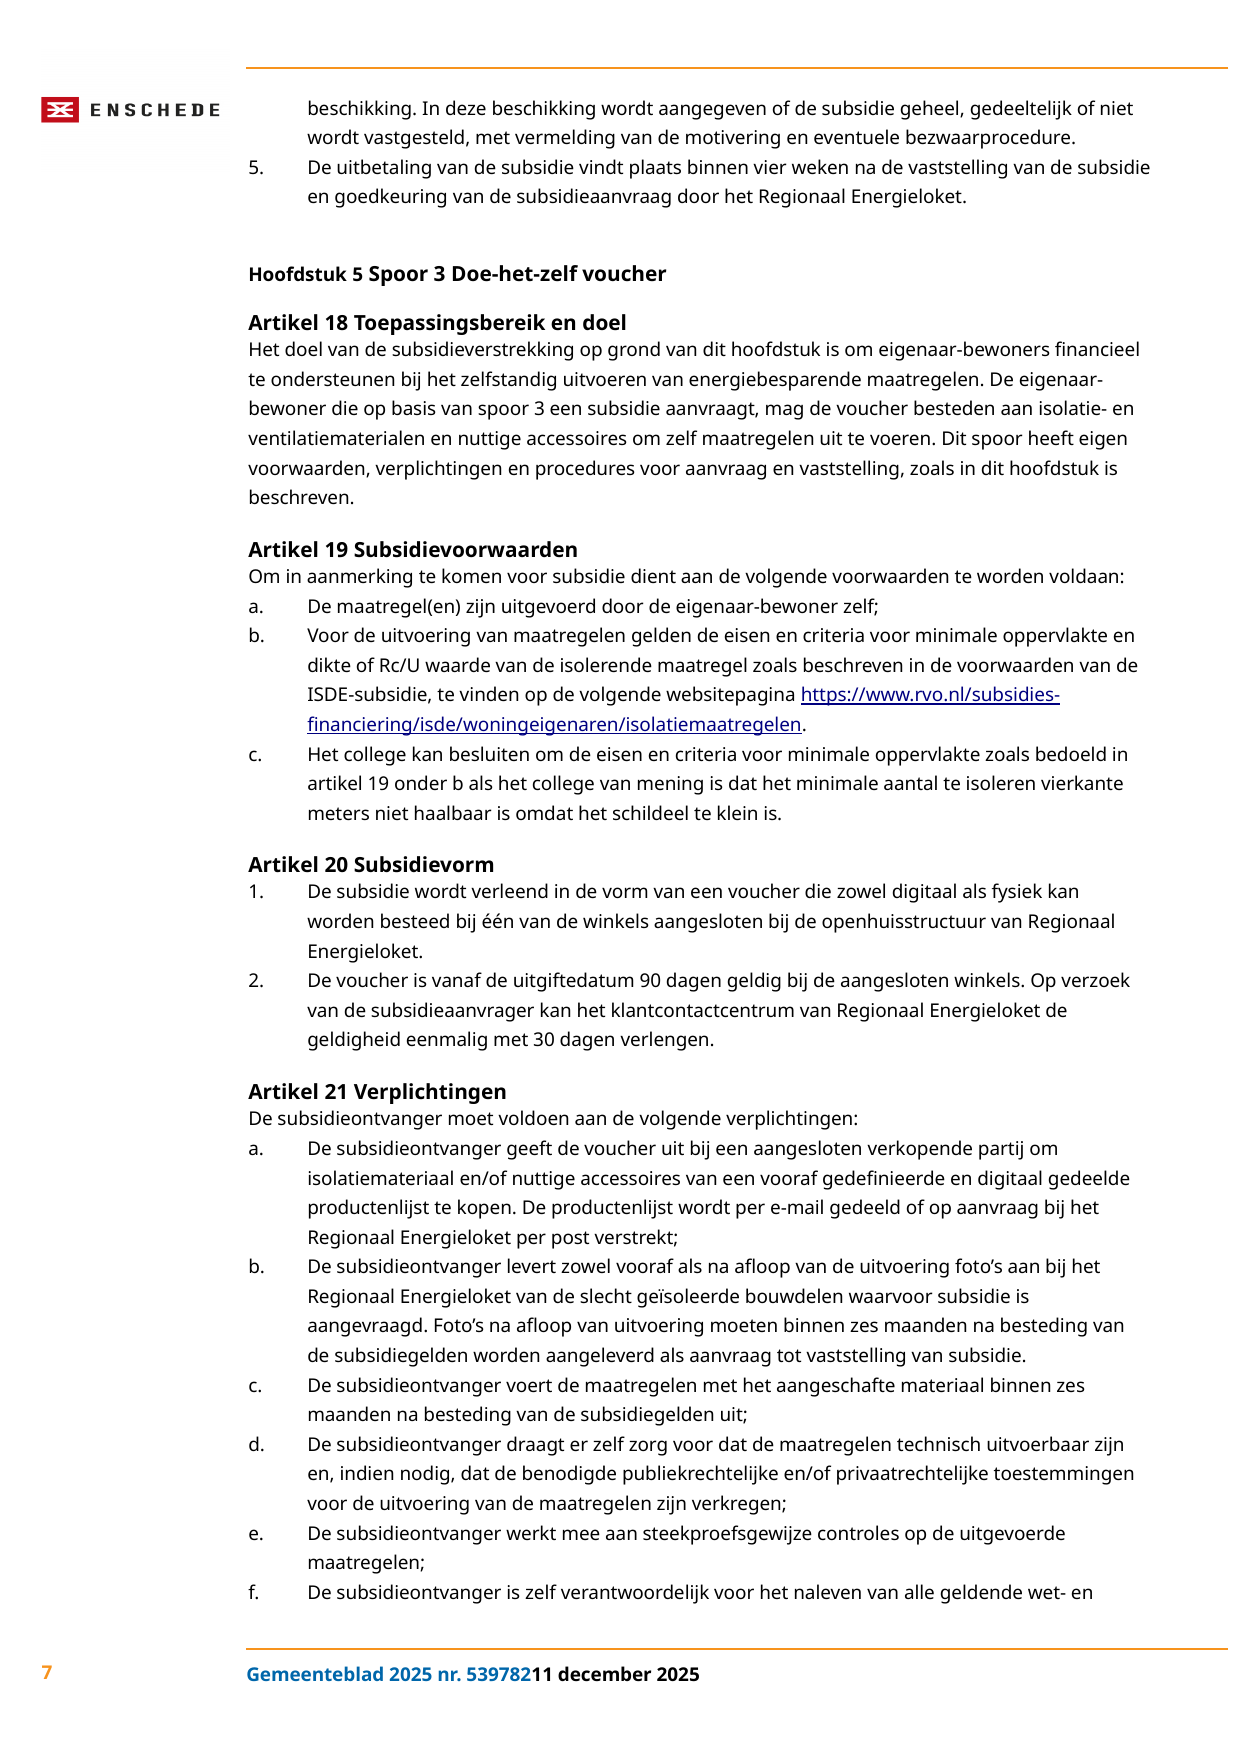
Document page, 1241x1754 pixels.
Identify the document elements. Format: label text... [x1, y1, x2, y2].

list De subsidieontvanger geeft de voucher uit bij een aangesloten verkopende partij om isolatiemateriaal en/of nuttige accessoires van een vooraf gedefinieerde en digitaal gedeelde productenlijst te kopen. De productenlijst wordt per e-mail gedeeld of op aanvraag bij het Regionaal Energieloket per post verstrekt; [248, 1135, 1152, 1249]
list Het college kan besluiten om de eisen en criteria voor minimale oppervlakte zoals bedoeld in artikel 19 onder b als het college van mening is dat het minimale aantal te isoleren vierkante meters niet haalbaar is omdat het schildeel te klein is. [248, 741, 1152, 826]
text Het doel van de subsidieverstrekking op grond van dit hoofdstuk is om eigenaar-bewoners financieel te ondersteunen bij het zelfstandig uitvoeren van energiebesparende maatregelen. De eigenaar-bewoner die op basis van spoor 3 een subsidie aanvraagt, mag de voucher besteden aan isolatie- en ventilatiematerialen en nuttige accessoires om zelf maatregelen uit te voeren. Dit spoor heeft eigen voorwaarden, verplichtingen en procedures voor aanvraag en vaststelling, zoals in dit hoofdstuk is beschreven. [248, 336, 1152, 510]
list De subsidieontvanger draagt er zelf zorg voor dat de maatregelen technisch uitvoerbaar zijn en, indien nodig, dat de benodigde publiekrechtelijke en/of privaatrechtelijke toestemmingen voor de uitvoering van de maatregelen zijn verkregen; [248, 1431, 1152, 1516]
text Artikel 20 Subsidievorm [248, 850, 1152, 879]
text Artikel 19 Subsidievoorwaarden [248, 535, 1152, 563]
list De subsidieontvanger voert de maatregelen met het aangeschafte materiaal binnen zes maanden na besteding van de subsidiegelden uit; [248, 1372, 1152, 1427]
text Artikel 21 Verplichtingen [248, 1077, 1152, 1106]
list De subsidieontvanger is zelf verantwoordelijk voor het naleven van alle geldende wet- en [248, 1579, 1152, 1604]
list De maatregel(en) zijn uitgevoerd door de eigenaar-bewoner zelf; [248, 593, 1152, 618]
list Voor de uitvoering van maatregelen gelden de eisen en criteria voor minimale oppervlakte en dikte of Rc/U waarde van de isolerende maatregel zoals beschreven in de voorwaarden van de ISDE-subsidie, te vinden op de volgende websitepagina https://www.rvo.nl/subsidies-financiering/isde/woningeigenaren/isolatiemaatregelen. [248, 622, 1152, 737]
text De subsidieontvanger moet voldoen aan de volgende verplichtingen: [248, 1106, 1152, 1131]
text Artikel 18 Toepassingsbereik en doel [248, 308, 1152, 336]
list De subsidieontvanger levert zowel vooraf als na afloop van de uitvoering foto’s aan bij het Regionaal Energieloket van de slecht geïsoleerde bouwdelen waarvoor subsidie is aangevraagd. Foto’s na afloop van uitvoering moeten binnen zes maanden na besteding van de subsidiegelden worden aangeleverd als aanvraag tot vaststelling van subsidie. [248, 1253, 1152, 1368]
picture [41, 47, 231, 172]
text Hoofdstuk 5 Spoor 3 Doe-het-zelf voucher [248, 259, 1152, 287]
list De subsidieontvanger werkt mee aan steekproefsgewijze controles op de uitgevoerde maatregelen; [248, 1520, 1152, 1575]
list beschikking. In deze beschikking wordt aangegeven of de subsidie geheel, gedeeltelijk of niet wordt vastgesteld, met vermelding van de motivering en eventuele bezwaarprocedure. [248, 95, 1152, 150]
list De uitbetaling van de subsidie vindt plaats binnen vier weken na de vaststelling van de subsidie en goedkeuring van de subsidieaanvraag door het Regionaal Energieloket. [248, 154, 1152, 209]
text Om in aanmerking te komen voor subsidie dient aan de volgende voorwaarden te worden voldaan: [248, 563, 1152, 589]
list De voucher is vanaf de uitgiftedatum 90 dagen geldig bij de aangesloten winkels. Op verzoek van de subsidieaanvrager kan het klantcontactcentrum van Regionaal Energieloket de geldigheid eenmalig met 30 dagen verlengen. [248, 967, 1152, 1052]
list De subsidie wordt verleend in de vorm van een voucher die zowel digitaal als fysiek kan worden besteed bij één van de winkels aangesloten bij de openhuisstructuur van Regionaal Energieloket. [248, 879, 1152, 964]
